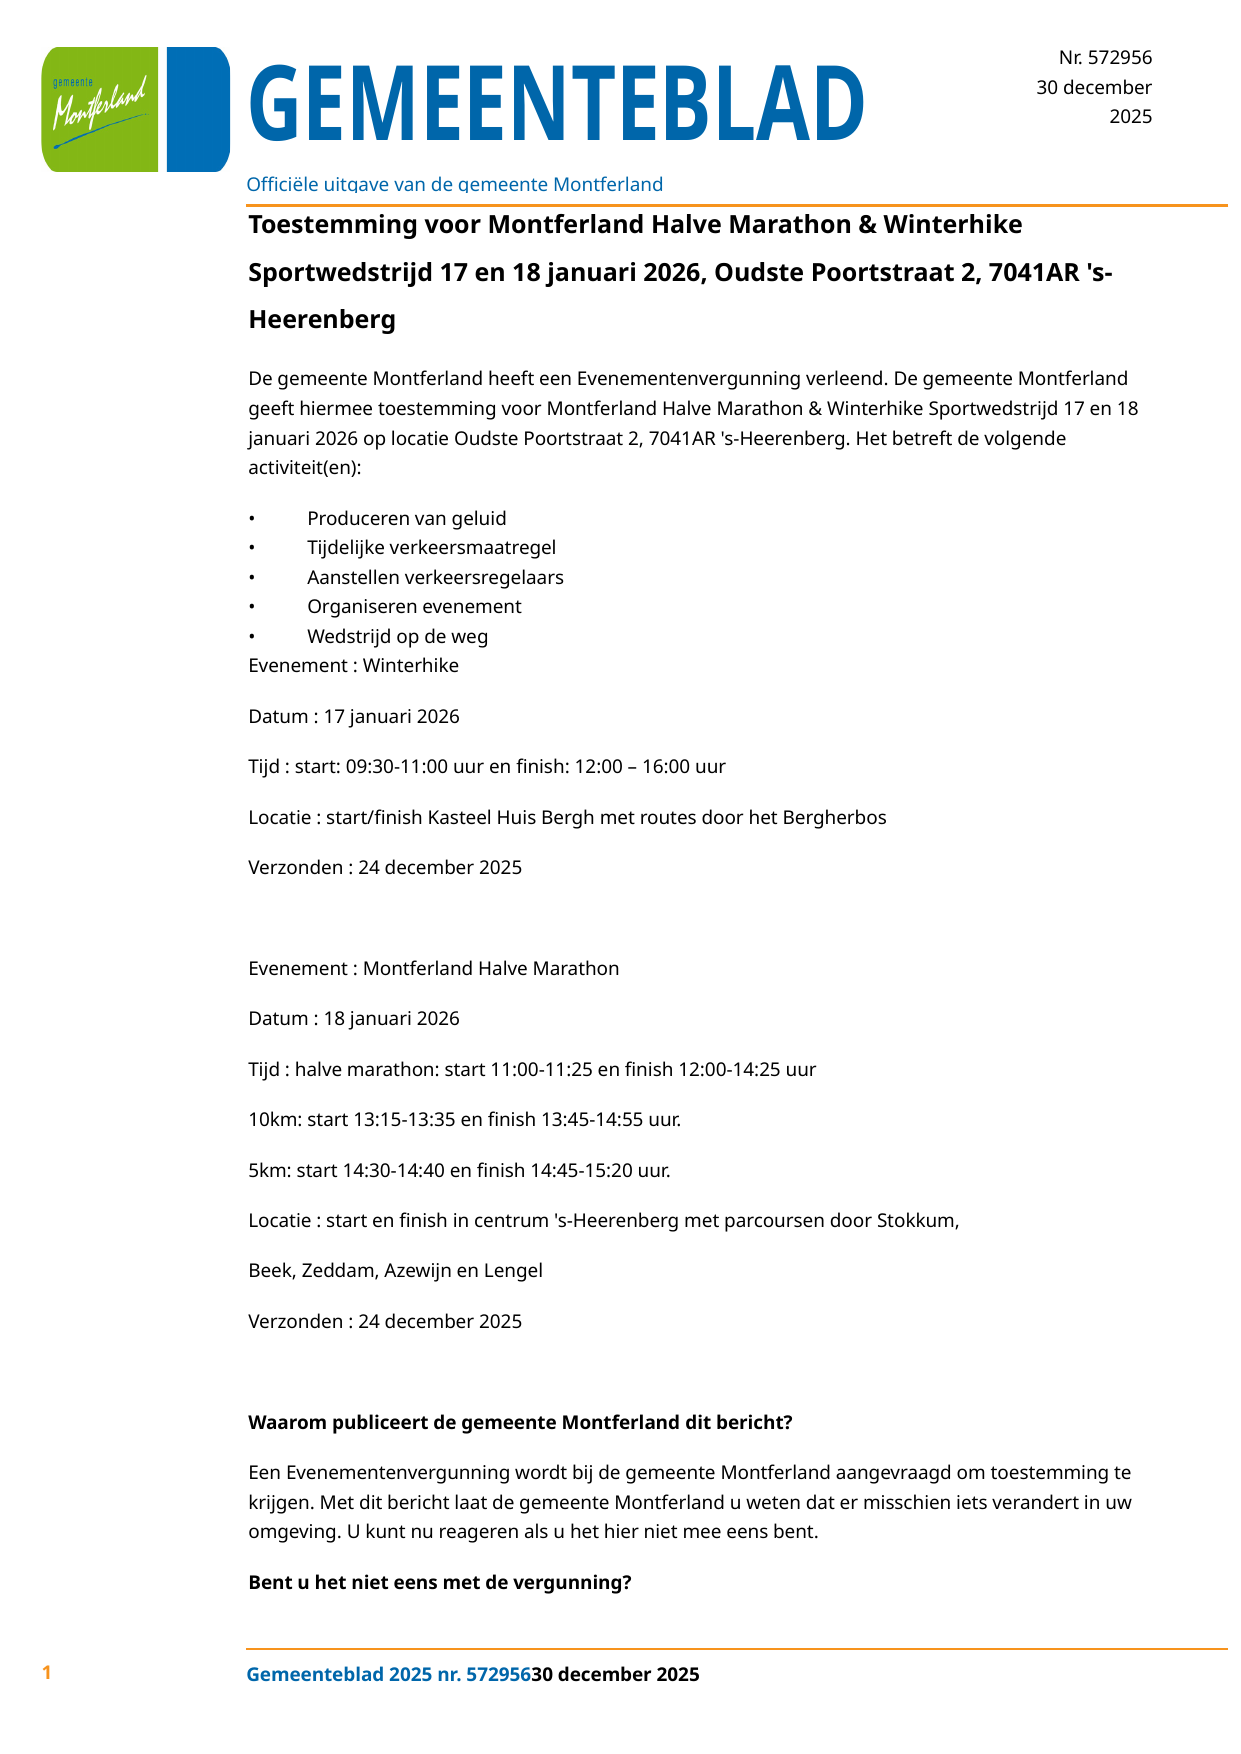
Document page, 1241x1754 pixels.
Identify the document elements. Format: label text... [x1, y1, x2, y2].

text Evenement : Winterhike [248, 653, 1152, 678]
text 10km: start 13:15-13:35 en finish 13:45-14:55 uur. [248, 1106, 1152, 1132]
text Een Evenementenvergunning wordt bij de gemeente Montferland aangevraagd om toestemming te krijgen. Met dit bericht laat de gemeente Montferland u weten dat er misschien iets verandert in uw omgeving. U kunt nu reageren als u het hier niet mee eens bent. [248, 1459, 1152, 1544]
list Organiseren evenement [248, 593, 1152, 619]
text Beek, Zeddam, Azewijn en Lengel [248, 1258, 1152, 1283]
text Verzonden : 24 december 2025 [248, 1308, 1152, 1334]
text Toestemming voor Montferland Halve Marathon & Winterhike Sportwedstrijd 17 en 18 januari 2026, Oudste Poortstraat 2, 7041AR 's-Heerenberg [248, 207, 1152, 336]
text De gemeente Montferland heeft een Evenementenvergunning verleend. De gemeente Montferland geeft hiermee toestemming voor Montferland Halve Marathon & Winterhike Sportwedstrijd 17 en 18 januari 2026 op locatie Oudste Poortstraat 2, 7041AR 's-Heerenberg. Het betreft de volgende activiteit(en): [248, 366, 1152, 480]
list Aanstellen verkeersregelaars [248, 564, 1152, 589]
text Datum : 18 januari 2026 [248, 1006, 1152, 1031]
list Wedstrijd op de weg [248, 623, 1152, 649]
text Evenement : Montferland Halve Marathon [248, 955, 1152, 981]
list Tijdelijke verkeersmaatregel [248, 534, 1152, 560]
text Verzonden : 24 december 2025 [248, 854, 1152, 880]
text Tijd : halve marathon: start 11:00-11:25 en finish 12:00-14:25 uur [248, 1056, 1152, 1082]
text Bent u het niet eens met de vergunning? [248, 1569, 1152, 1594]
picture [41, 47, 231, 172]
text Locatie : start/finish Kasteel Huis Bergh met routes door het Bergherbos [248, 804, 1152, 829]
text Waarom publiceert de gemeente Montferland dit bericht? [248, 1409, 1152, 1434]
list Produceren van geluid [248, 505, 1152, 530]
text Tijd : start: 09:30-11:00 uur en finish: 12:00 – 16:00 uur [248, 753, 1152, 779]
text Locatie : start en finish in centrum 's-Heerenberg met parcoursen door Stokkum, [248, 1207, 1152, 1233]
text 5km: start 14:30-14:40 en finish 14:45-15:20 uur. [248, 1157, 1152, 1182]
text Datum : 17 januari 2026 [248, 703, 1152, 729]
